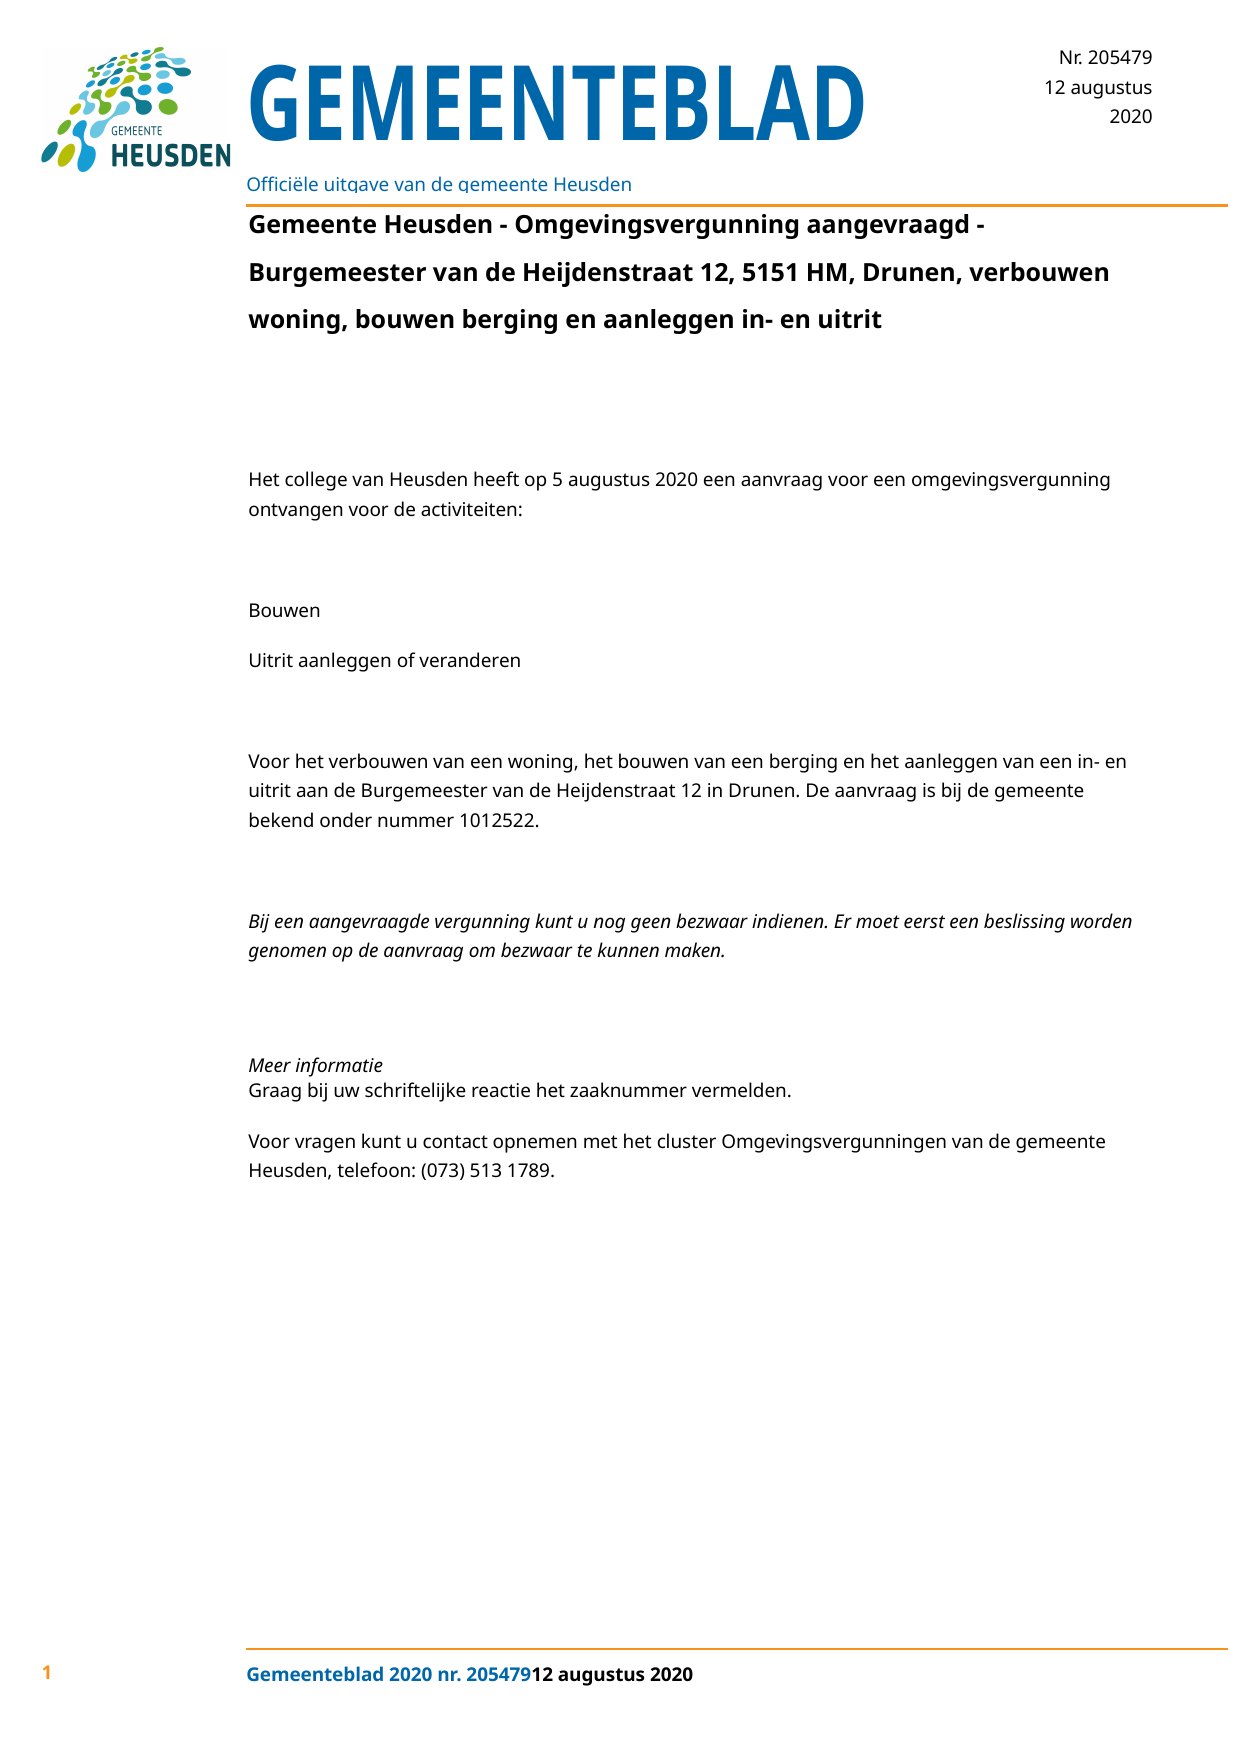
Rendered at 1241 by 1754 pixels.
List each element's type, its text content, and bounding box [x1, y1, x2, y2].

text Gemeente Heusden - Omgevingsvergunning aangevraagd - Burgemeester van de Heijdenstraat 12, 5151 HM, Drunen, verbouwen woning, bouwen berging en aanleggen in- en uitrit [248, 207, 1152, 336]
text Uitrit aanleggen of veranderen [248, 647, 1152, 673]
text Voor het verbouwen van een woning, het bouwen van een berging en het aanleggen van een in- en uitrit aan de Burgemeester van de Heijdenstraat 12 in Drunen. De aanvraag is bij de gemeente bekend onder nummer 1012522. [248, 748, 1152, 833]
text Voor vragen kunt u contact opnemen met het cluster Omgevingsvergunningen van de gemeente Heusden, telefoon: (073) 513 1789. [248, 1128, 1152, 1183]
text Graag bij uw schriftelijke reactie het zaaknummer vermelden. [248, 1078, 1152, 1103]
text Meer informatie [248, 1052, 1152, 1078]
picture [41, 47, 231, 172]
text Bouwen [248, 597, 1152, 622]
text Bij een aangevraagde vergunning kunt u nog geen bezwaar indienen. Er moet eerst een beslissing worden genomen op de aanvraag om bezwaar te kunnen maken. [248, 908, 1152, 963]
text Het college van Heusden heeft op 5 augustus 2020 een aanvraag voor een omgevingsvergunning ontvangen voor de activiteiten: [248, 466, 1152, 522]
